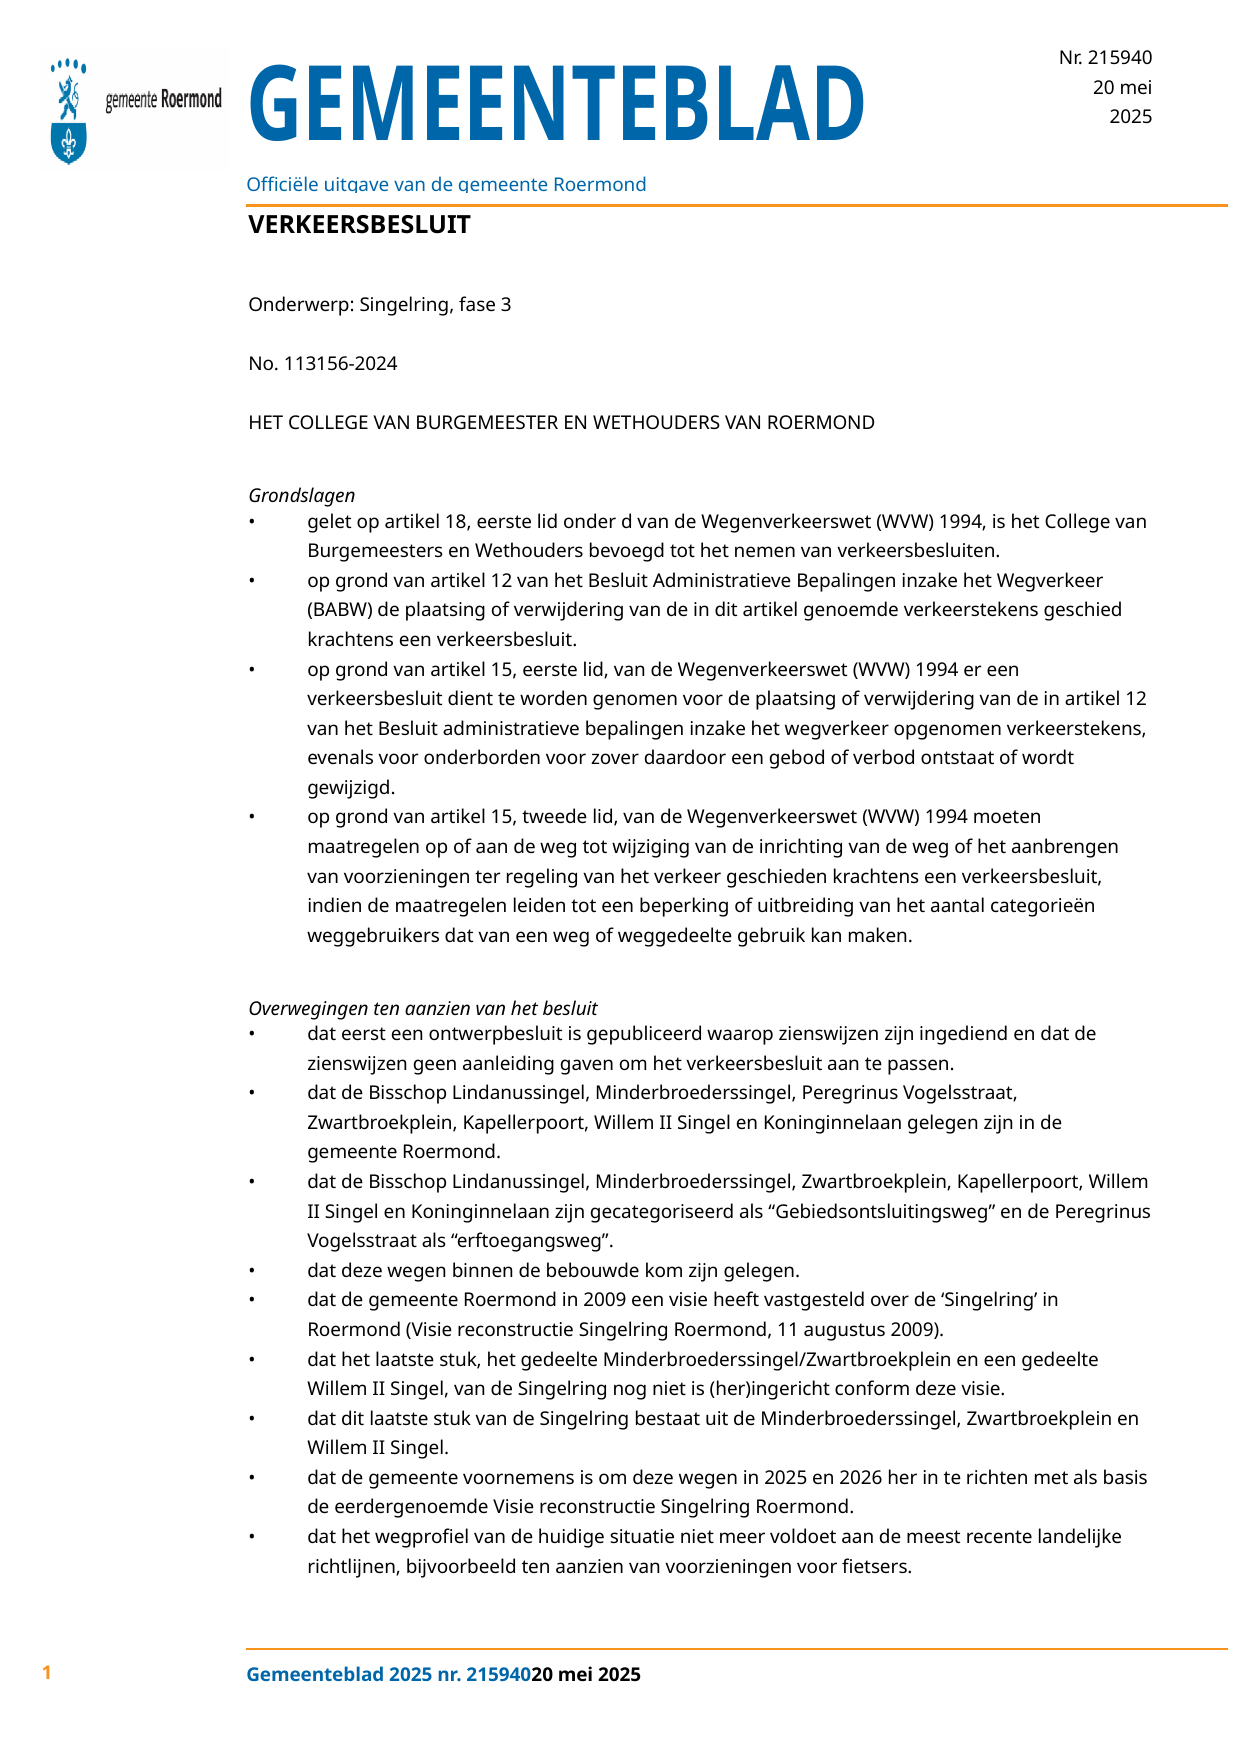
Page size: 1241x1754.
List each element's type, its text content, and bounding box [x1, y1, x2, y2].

list dat dit laatste stuk van de Singelring bestaat uit de Minderbroederssingel, Zwartbroekplein en Willem II Singel. [248, 1405, 1152, 1460]
text Overwegingen ten aanzien van het besluit [248, 995, 1152, 1020]
list op grond van artikel 15, tweede lid, van de Wegenverkeerswet (WVW) 1994 moeten maatregelen op of aan de weg tot wijziging van de inrichting van de weg of het aanbrengen van voorzieningen ter regeling van het verkeer geschieden krachtens een verkeersbesluit, indien de maatregelen leiden tot een beperking of uitbreiding van het aantal categorieën weggebruikers dat van een weg of weggedeelte gebruik kan maken. [248, 804, 1152, 948]
list dat eerst een ontwerpbesluit is gepubliceerd waarop zienswijzen zijn ingediend en dat de zienswijzen geen aanleiding gaven om het verkeersbesluit aan te passen. [248, 1020, 1152, 1076]
picture [41, 47, 231, 172]
list dat de Bisschop Lindanussingel, Minderbroederssingel, Peregrinus Vogelsstraat, Zwartbroekplein, Kapellerpoort, Willem II Singel en Koninginnelaan gelegen zijn in de gemeente Roermond. [248, 1079, 1152, 1164]
list gelet op artikel 18, eerste lid onder d van de Wegenverkeerswet (WVW) 1994, is het College van Burgemeesters en Wethouders bevoegd tot het nemen van verkeersbesluiten. [248, 508, 1152, 563]
text No. 113156-2024 [248, 350, 1152, 376]
list dat de gemeente Roermond in 2009 een visie heeft vastgesteld over de ‘Singelring’ in Roermond (Visie reconstructie Singelring Roermond, 11 augustus 2009). [248, 1287, 1152, 1342]
list dat de gemeente voornemens is om deze wegen in 2025 en 2026 her in te richten met als basis de eerdergenoemde Visie reconstructie Singelring Roermond. [248, 1464, 1152, 1519]
list op grond van artikel 15, eerste lid, van de Wegenverkeerswet (WVW) 1994 er een verkeersbesluit dient te worden genomen voor de plaatsing of verwijdering van de in artikel 12 van het Besluit administratieve bepalingen inzake het wegverkeer opgenomen verkeerstekens, evenals voor onderborden voor zover daardoor een gebod of verbod ontstaat of wordt gewijzigd. [248, 656, 1152, 800]
text Grondslagen [248, 482, 1152, 508]
text VERKEERSBESLUIT [248, 207, 1152, 241]
list dat het wegprofiel van de huidige situatie niet meer voldoet aan de meest recente landelijke richtlijnen, bijvoorbeeld ten aanzien van voorzieningen voor fietsers. [248, 1523, 1152, 1579]
list dat deze wegen binnen de bebouwde kom zijn gelegen. [248, 1257, 1152, 1283]
text HET COLLEGE VAN BURGEMEESTER EN WETHOUDERS VAN ROERMOND [248, 409, 1152, 435]
list dat het laatste stuk, het gedeelte Minderbroederssingel/Zwartbroekplein en een gedeelte Willem II Singel, van de Singelring nog niet is (her)ingericht conform deze visie. [248, 1346, 1152, 1401]
list dat de Bisschop Lindanussingel, Minderbroederssingel, Zwartbroekplein, Kapellerpoort, Willem II Singel en Koninginnelaan zijn gecategoriseerd als “Gebiedsontsluitingsweg” en de Peregrinus Vogelsstraat als “erftoegangsweg”. [248, 1168, 1152, 1253]
text Onderwerp: Singelring, fase 3 [248, 291, 1152, 317]
list op grond van artikel 12 van het Besluit Administratieve Bepalingen inzake het Wegverkeer (BABW) de plaatsing of verwijdering van de in dit artikel genoemde verkeerstekens geschied krachtens een verkeersbesluit. [248, 567, 1152, 652]
